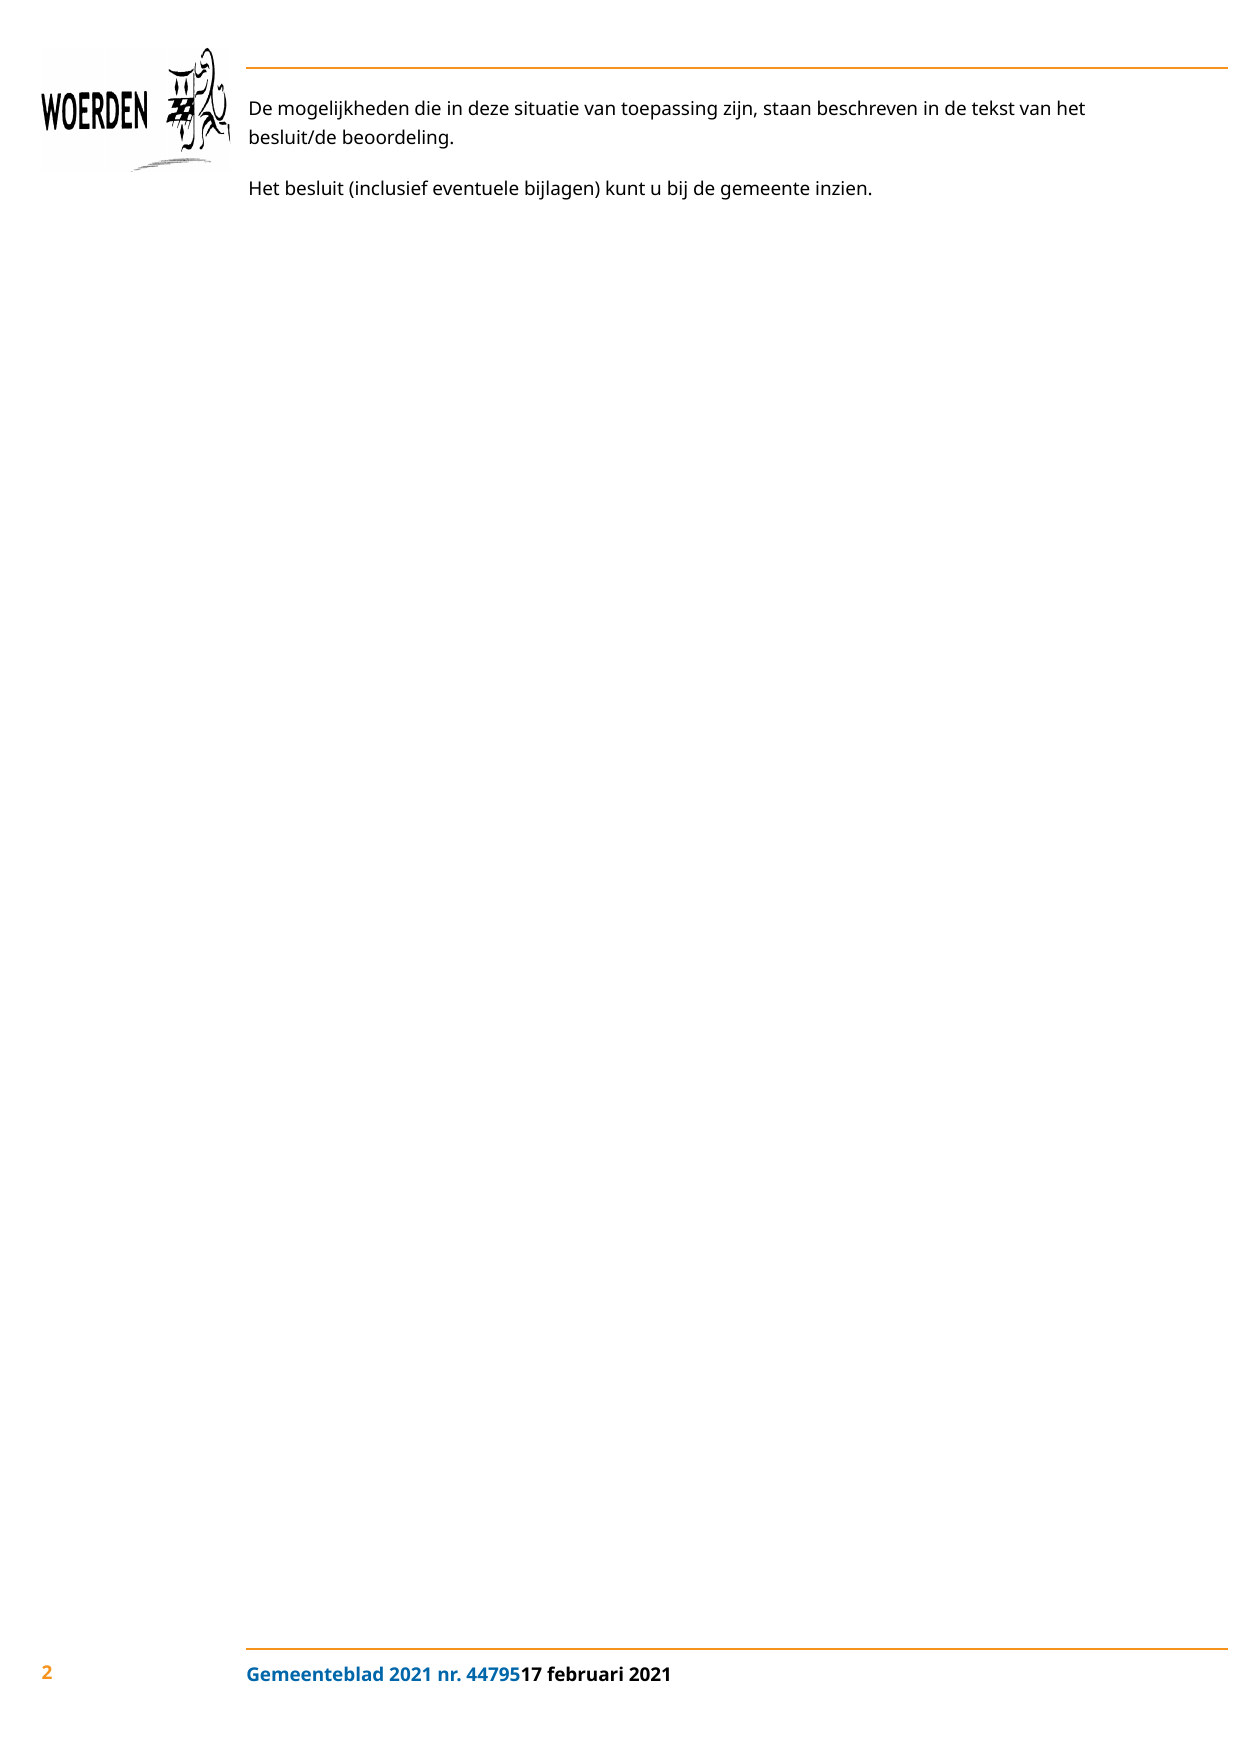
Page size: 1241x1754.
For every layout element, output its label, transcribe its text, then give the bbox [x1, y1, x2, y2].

text De mogelijkheden die in deze situatie van toepassing zijn, staan beschreven in de tekst van het besluit/de beoordeling. [248, 95, 1152, 150]
text Het besluit (inclusief eventuele bijlagen) kunt u bij de gemeente inzien. [248, 175, 1152, 201]
picture [41, 47, 231, 172]
